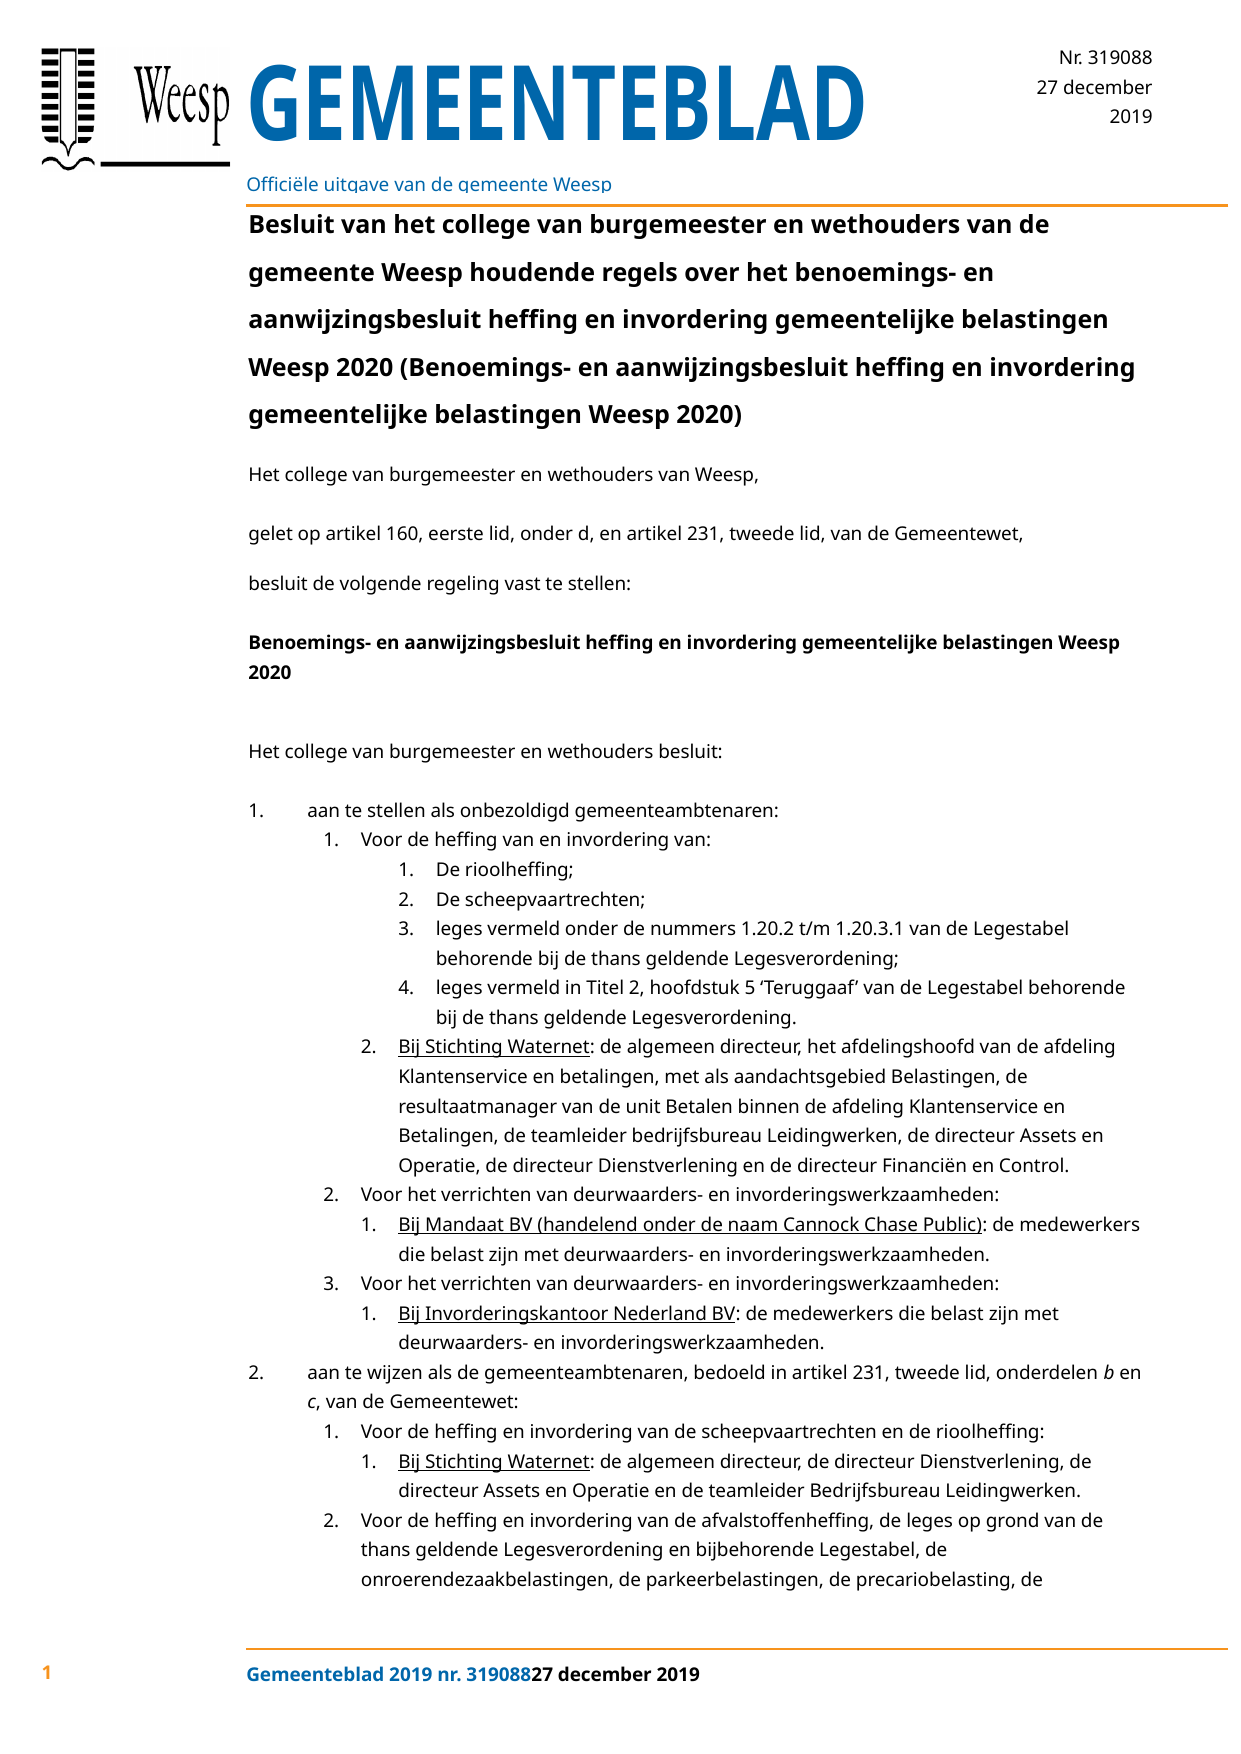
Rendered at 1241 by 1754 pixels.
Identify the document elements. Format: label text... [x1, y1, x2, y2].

list Voor het verrichten van deurwaarders- en invorderingswerkzaamheden: [323, 1270, 1152, 1296]
text gelet op artikel 160, eerste lid, onder d, en artikel 231, tweede lid, van de Gemeentewet, [248, 520, 1152, 546]
text Benoemings- en aanwijzingsbesluit heffing en invordering gemeentelijke belastingen Weesp 2020 [248, 629, 1152, 685]
list aan te stellen als onbezoldigd gemeenteambtenaren: [248, 797, 1152, 823]
text besluit de volgende regeling vast te stellen: [248, 570, 1152, 596]
list Bij Stichting Waternet: de algemeen directeur, het afdelingshoofd van de afdeling Klantenservice en betalingen, met als aandachtsgebied Belastingen, de resultaatmanager van de unit Betalen binnen de afdeling Klantenservice en Betalingen, de teamleider bedrijfsbureau Leidingwerken, de directeur Assets en Operatie, de directeur Dienstverlening en de directeur Financiën en Control. [361, 1034, 1152, 1178]
text Het college van burgemeester en wethouders van Weesp, [248, 461, 1152, 486]
list Voor het verrichten van deurwaarders- en invorderingswerkzaamheden: [323, 1182, 1152, 1207]
list Bij Stichting Waternet: de algemeen directeur, de directeur Dienstverlening, de directeur Assets en Operatie en de teamleider Bedrijfsbureau Leidingwerken. [361, 1448, 1152, 1503]
list Bij Invorderingskantoor Nederland BV: de medewerkers die belast zijn met deurwaarders- en invorderingswerkzaamheden. [361, 1300, 1152, 1355]
list Voor de heffing en invordering van de afvalstoffenheffing, de leges op grond van de thans geldende Legesverordening en bijbehorende Legestabel, de onroerendezaakbelastingen, de parkeerbelastingen, de precariobelasting, de [323, 1507, 1152, 1592]
list De scheepvaartrechten; [398, 886, 1152, 911]
list Bij Mandaat BV (handelend onder de naam Cannock Chase Public): de medewerkers die belast zijn met deurwaarders- en invorderingswerkzaamheden. [361, 1211, 1152, 1266]
text Het college van burgemeester en wethouders besluit: [248, 738, 1152, 763]
picture [41, 47, 231, 172]
list De rioolheffing; [398, 856, 1152, 882]
list leges vermeld in Titel 2, hoofdstuk 5 ‘Teruggaaf’ van de Legestabel behorende bij de thans geldende Legesverordening. [398, 974, 1152, 1030]
list aan te wijzen als de gemeenteambtenaren, bedoeld in artikel 231, tweede lid, onderdelen b en c, van de Gemeentewet: [248, 1359, 1152, 1414]
text Besluit van het college van burgemeester en wethouders van de gemeente Weesp houdende regels over het benoemings- en aanwijzingsbesluit heffing en invordering gemeentelijke belastingen Weesp 2020 (Benoemings- en aanwijzingsbesluit heffing en invordering gemeentelijke belastingen Weesp 2020) [248, 207, 1152, 431]
list Voor de heffing van en invordering van: [323, 827, 1152, 852]
list Voor de heffing en invordering van de scheepvaartrechten en de rioolheffing: [323, 1418, 1152, 1444]
list leges vermeld onder de nummers 1.20.2 t/m 1.20.3.1 van de Legestabel behorende bij de thans geldende Legesverordening; [398, 915, 1152, 971]
